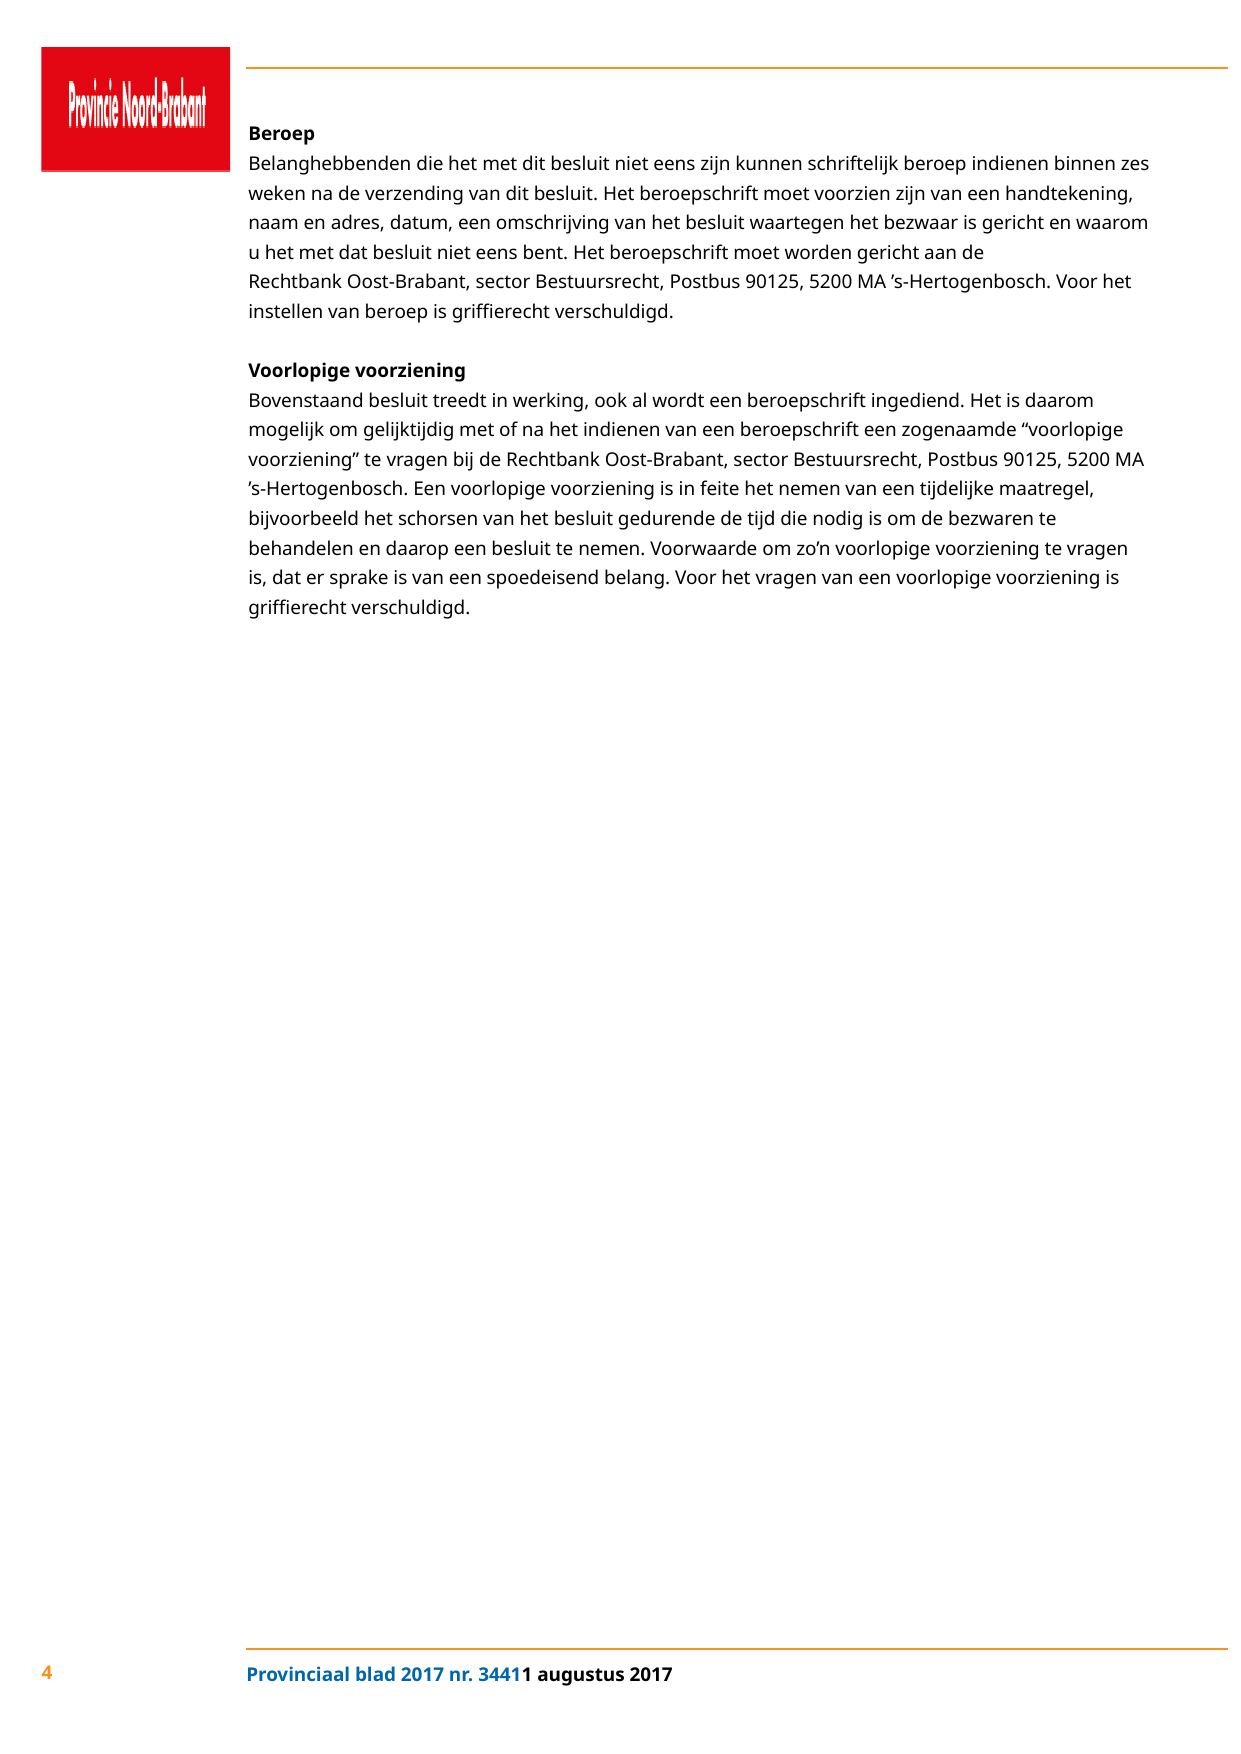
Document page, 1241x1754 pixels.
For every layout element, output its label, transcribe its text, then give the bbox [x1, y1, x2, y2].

text Voorlopige voorziening [248, 357, 1152, 383]
picture [41, 47, 231, 172]
text Bovenstaand besluit treedt in werking, ook al wordt een beroepschrift ingediend. Het is daarom mogelijk om gelijktijdig met of na het indienen van een beroepschrift een zogenaamde “voorlopige voorziening” te vragen bij de Rechtbank Oost-Brabant, sector Bestuursrecht, Postbus 90125, 5200 MA ’s-Hertogenbosch. Een voorlopige voorziening is in feite het nemen van een tijdelijke maatregel, bijvoorbeeld het schorsen van het besluit gedurende de tijd die nodig is om de bezwaren te behandelen en daarop een besluit te nemen. Voorwaarde om zo’n voorlopige voorziening te vragen is, dat er sprake is van een spoedeisend belang. Voor het vragen van een voorlopige voorziening is griffierecht verschuldigd. [248, 387, 1152, 620]
text Beroep [248, 121, 1152, 146]
text Belanghebbenden die het met dit besluit niet eens zijn kunnen schriftelijk beroep indienen binnen zes weken na de verzending van dit besluit. Het beroepschrift moet voorzien zijn van een handtekening, naam en adres, datum, een omschrijving van het besluit waartegen het bezwaar is gericht en waarom u het met dat besluit niet eens bent. Het beroepschrift moet worden gericht aan de [248, 150, 1152, 265]
text Rechtbank Oost-Brabant, sector Bestuursrecht, Postbus 90125, 5200 MA ’s-Hertogenbosch. Voor het instellen van beroep is griffierecht verschuldigd. [248, 268, 1152, 324]
